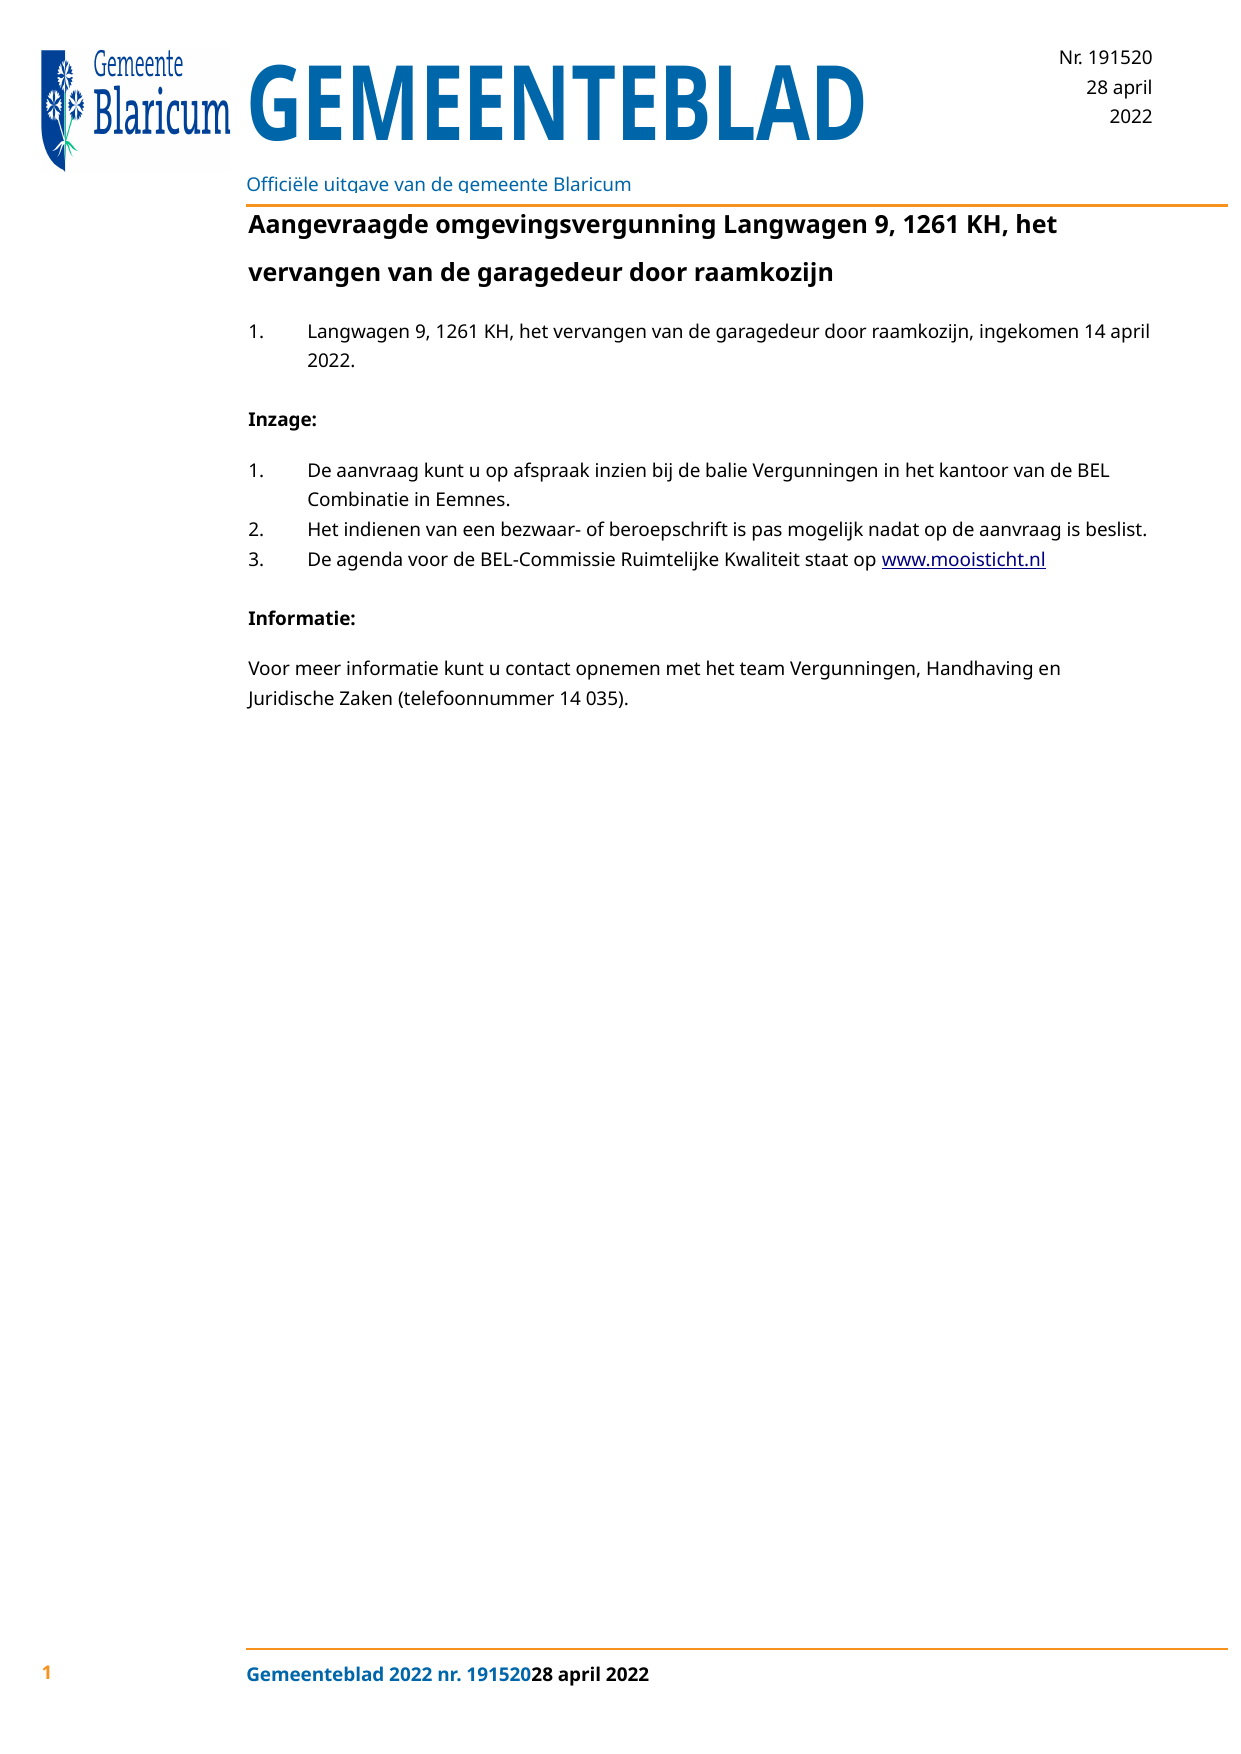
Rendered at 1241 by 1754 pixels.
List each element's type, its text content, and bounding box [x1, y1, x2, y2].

list De agenda voor de BEL-Commissie Ruimtelijke Kwaliteit staat op www.mooisticht.nl [248, 546, 1152, 572]
list Het indienen van een bezwaar- of beroepschrift is pas mogelijk nadat op de aanvraag is beslist. [248, 516, 1152, 542]
text Voor meer informatie kunt u contact opnemen met het team Vergunningen, Handhaving en Juridische Zaken (telefoonnummer 14 035). [248, 655, 1152, 711]
picture [41, 47, 231, 172]
text Informatie: [248, 605, 1152, 631]
text Aangevraagde omgevingsvergunning Langwagen 9, 1261 KH, het vervangen van de garagedeur door raamkozijn [248, 207, 1152, 288]
list De aanvraag kunt u op afspraak inzien bij de balie Vergunningen in het kantoor van de BEL Combinatie in Eemnes. [248, 457, 1152, 512]
list Langwagen 9, 1261 KH, het vervangen van de garagedeur door raamkozijn, ingekomen 14 april 2022. [248, 318, 1152, 373]
text Inzage: [248, 407, 1152, 432]
